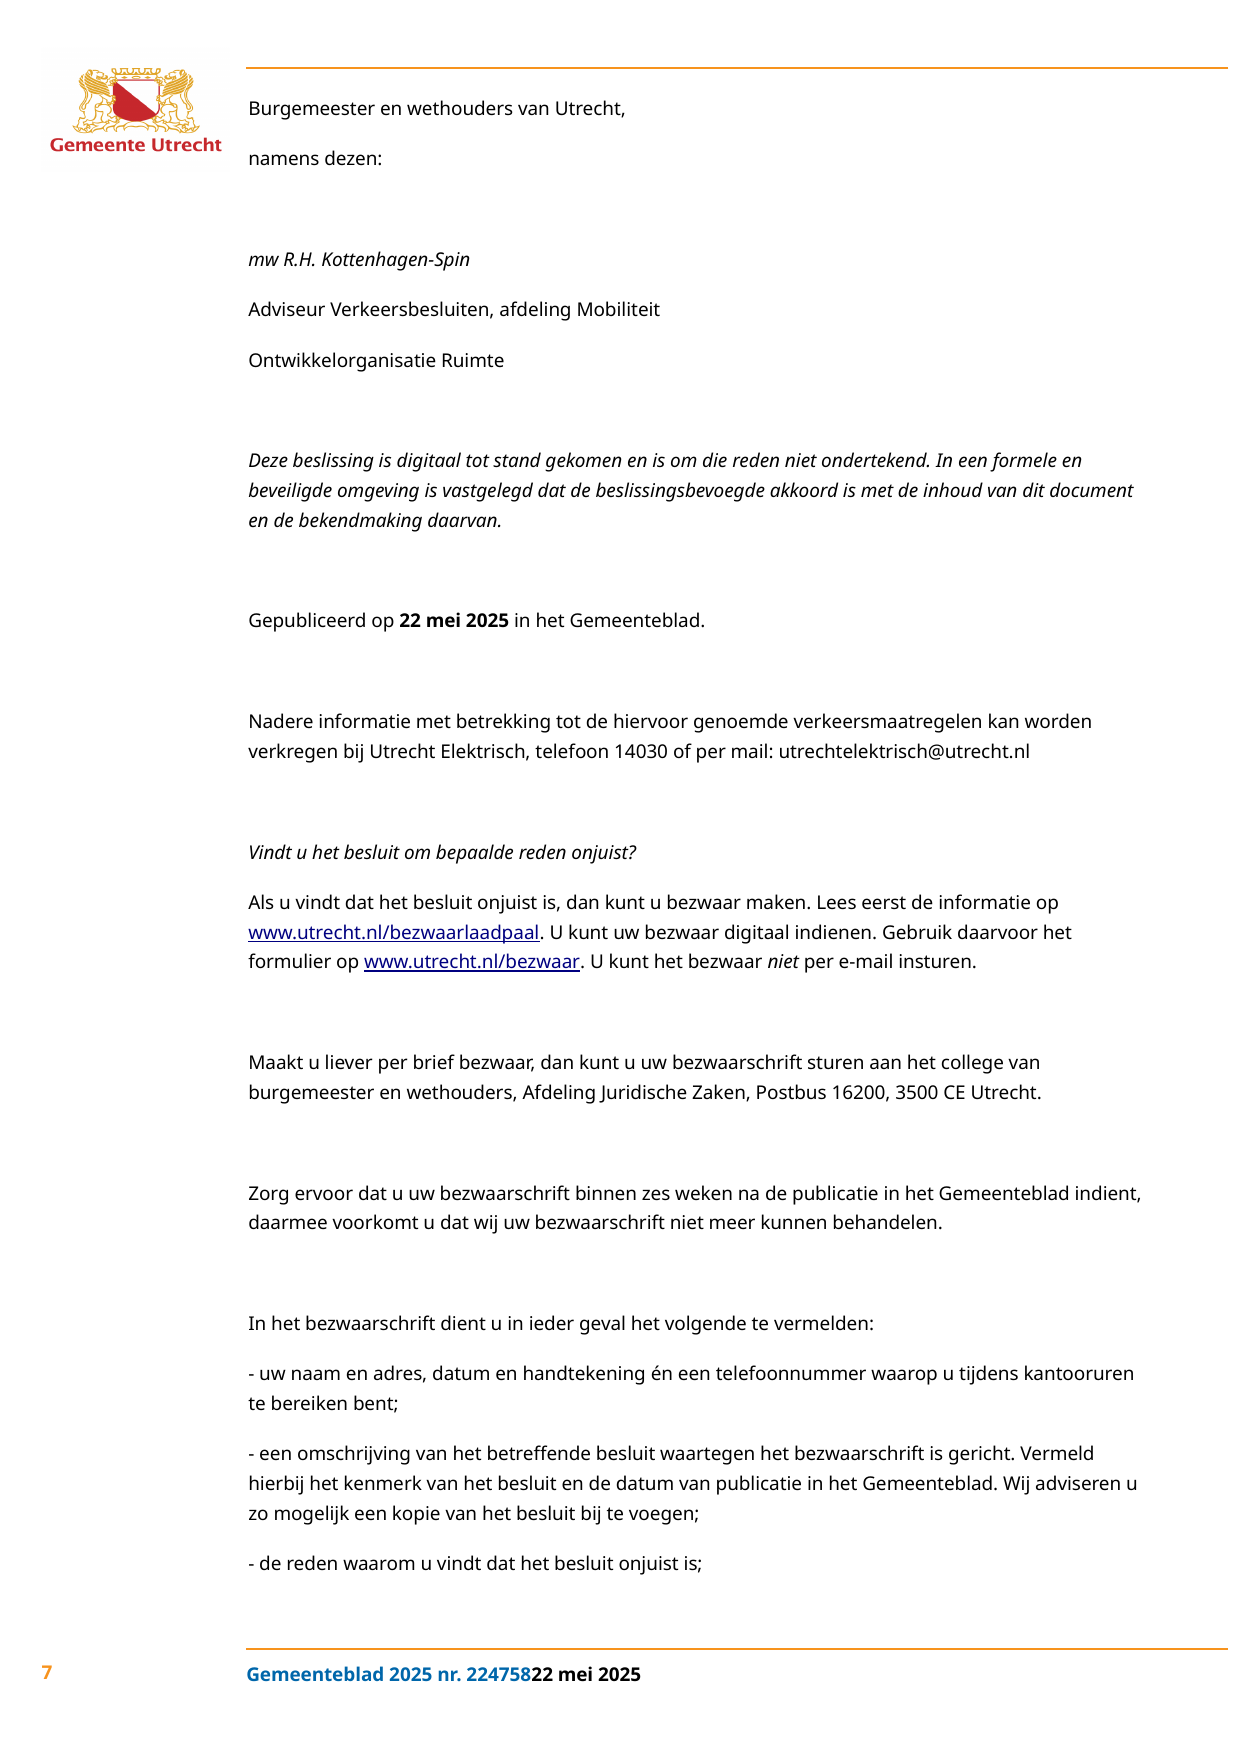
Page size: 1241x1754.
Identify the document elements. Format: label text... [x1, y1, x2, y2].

text Als u vindt dat het besluit onjuist is, dan kunt u bezwaar maken. Lees eerst de informatie op www.utrecht.nl/bezwaarlaadpaal. U kunt uw bezwaar digitaal indienen. Gebruik daarvoor het formulier op www.utrecht.nl/bezwaar. U kunt het bezwaar niet per e-mail insturen. [248, 889, 1152, 974]
text Zorg ervoor dat u uw bezwaarschrift binnen zes weken na de publicatie in het Gemeenteblad indient, daarmee voorkomt u dat wij uw bezwaarschrift niet meer kunnen behandelen. [248, 1180, 1152, 1235]
text In het bezwaarschrift dient u in ieder geval het volgende te vermelden: [248, 1310, 1152, 1336]
text Maakt u liever per brief bezwaar, dan kunt u uw bezwaarschrift sturen aan het college van burgemeester en wethouders, Afdeling Juridische Zaken, Postbus 16200, 3500 CE Utrecht. [248, 1049, 1152, 1105]
text Deze beslissing is digitaal tot stand gekomen en is om die reden niet ondertekend. In een formele en beveiligde omgeving is vastgelegd dat de beslissingsbevoegde akkoord is met de inhoud van dit document en de bekendmaking daarvan. [248, 448, 1152, 533]
text Gepubliceerd op 22 mei 2025 in het Gemeenteblad. [248, 608, 1152, 633]
text Nadere informatie met betrekking tot de hiervoor genoemde verkeersmaatregelen kan worden verkregen bij Utrecht Elektrisch, telefoon 14030 of per mail: utrechtelektrisch@utrecht.nl [248, 708, 1152, 764]
text - de reden waarom u vindt dat het besluit onjuist is; [248, 1550, 1152, 1576]
text Vindt u het besluit om bepaalde reden onjuist? [248, 839, 1152, 865]
text Adviseur Verkeersbesluiten, afdeling Mobiliteit [248, 296, 1152, 322]
text Burgemeester en wethouders van Utrecht, [248, 95, 1152, 121]
text Ontwikkelorganisatie Ruimte [248, 347, 1152, 373]
text - een omschrijving van het betreffende besluit waartegen het bezwaarschrift is gericht. Vermeld hierbij het kenmerk van het besluit en de datum van publicatie in het Gemeenteblad. Wij adviseren u zo mogelijk een kopie van het besluit bij te voegen; [248, 1441, 1152, 1526]
picture [41, 47, 231, 172]
text mw R.H. Kottenhagen-Spin [248, 246, 1152, 272]
text - uw naam en adres, datum en handtekening én een telefoonnummer waarop u tijdens kantooruren te bereiken bent; [248, 1361, 1152, 1416]
text namens dezen: [248, 145, 1152, 171]
